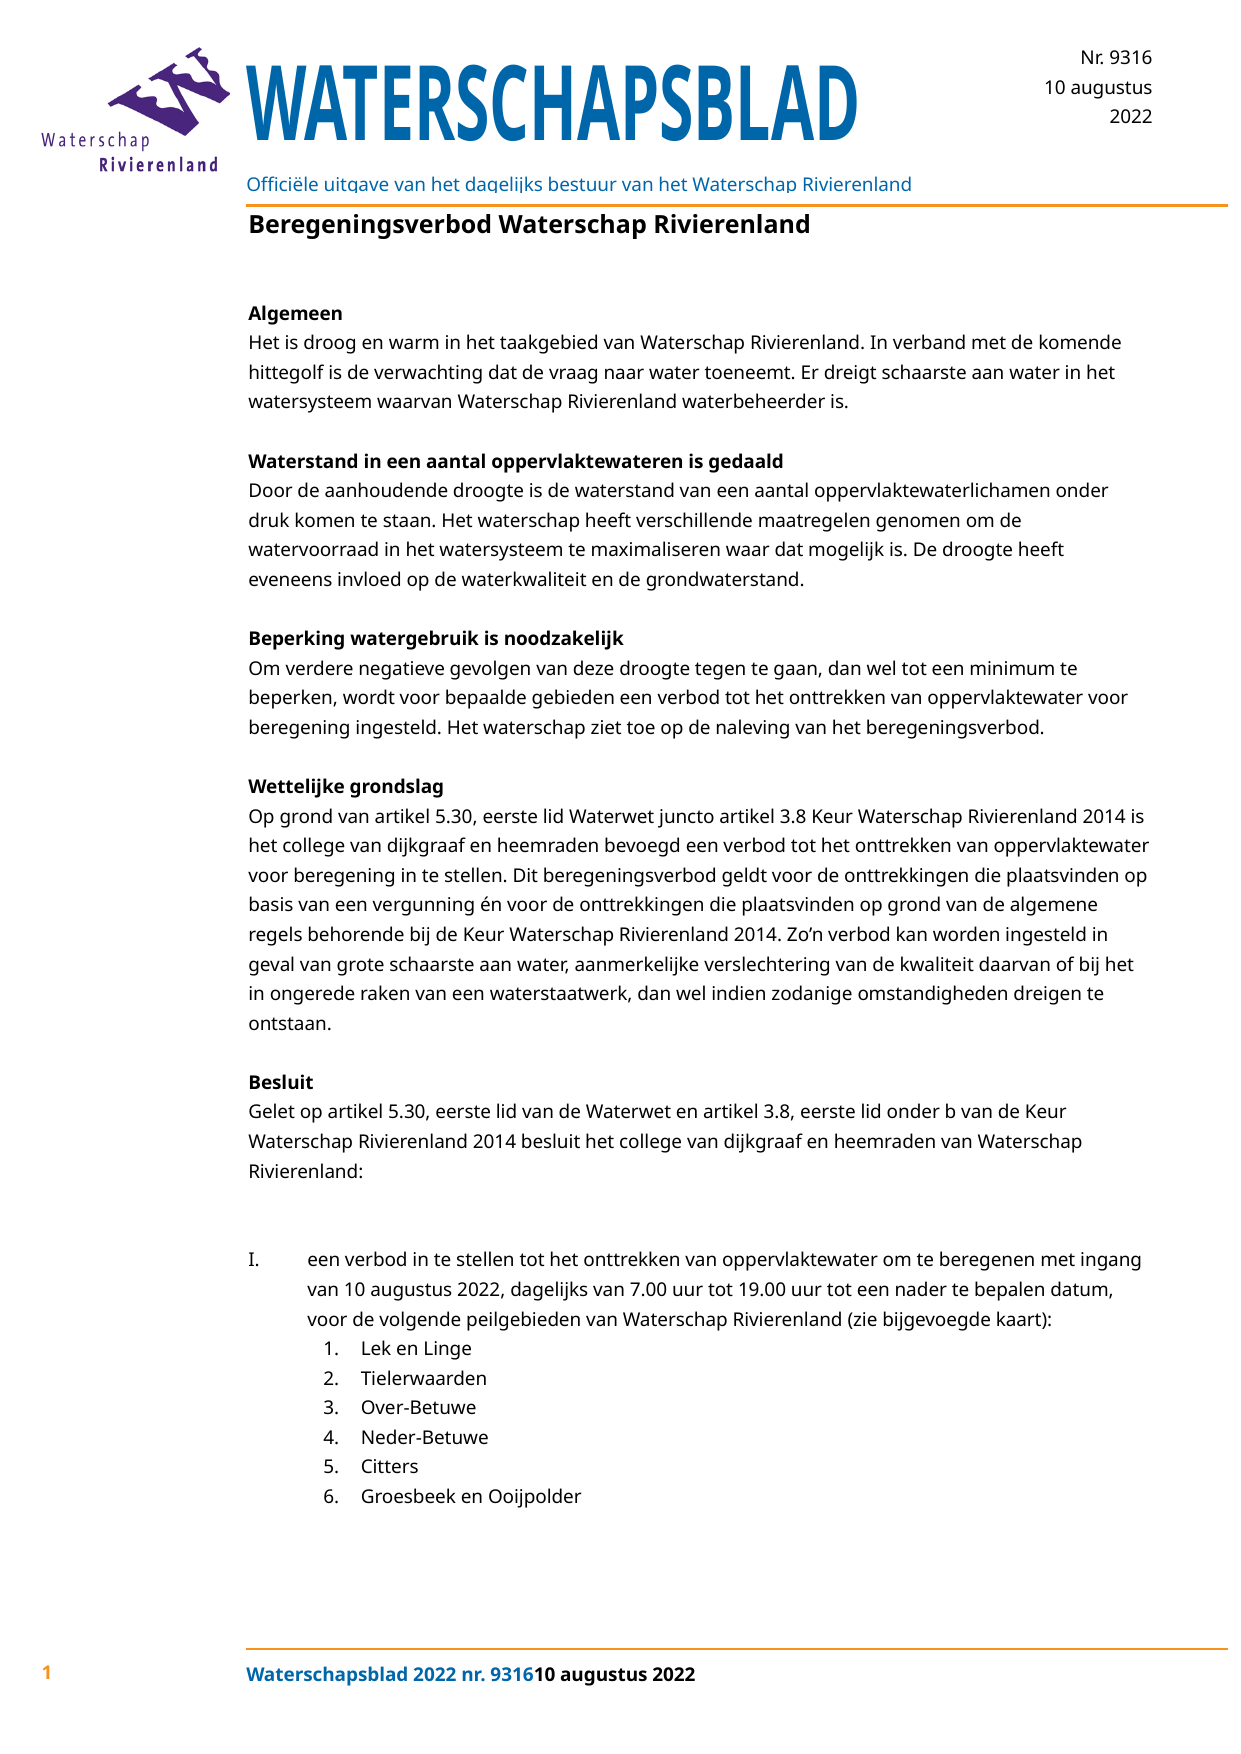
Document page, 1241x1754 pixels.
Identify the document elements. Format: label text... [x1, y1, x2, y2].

text Algemeen [248, 300, 1152, 326]
text Het is droog en warm in het taakgebied van Waterschap Rivierenland. In verband met de komende hittegolf is de verwachting dat de vraag naar water toeneemt. Er dreigt schaarste aan water in het watersysteem waarvan Waterschap Rivierenland waterbeheerder is. [248, 329, 1152, 414]
list Over-Betuwe [323, 1394, 1152, 1420]
text Beperking watergebruik is noodzakelijk [248, 625, 1152, 651]
list Citters [323, 1454, 1152, 1479]
list Lek en Linge [323, 1335, 1152, 1361]
text Om verdere negatieve gevolgen van deze droogte tegen te gaan, dan wel tot een minimum te beperken, wordt voor bepaalde gebieden een verbod tot het onttrekken van oppervlaktewater voor beregening ingesteld. Het waterschap ziet toe op de naleving van het beregeningsverbod. [248, 655, 1152, 740]
text Waterstand in een aantal oppervlaktewateren is gedaald [248, 448, 1152, 473]
list Tielerwaarden [323, 1365, 1152, 1391]
text Wettelijke grondslag [248, 773, 1152, 799]
text Op grond van artikel 5.30, eerste lid Waterwet juncto artikel 3.8 Keur Waterschap Rivierenland 2014 is het college van dijkgraaf en heemraden bevoegd een verbod tot het onttrekken van oppervlaktewater voor beregening in te stellen. Dit beregeningsverbod geldt voor de onttrekkingen die plaatsvinden op basis van een vergunning én voor de onttrekkingen die plaatsvinden op grond van de algemene regels behorende bij de Keur Waterschap Rivierenland 2014. Zo’n verbod kan worden ingesteld in geval van grote schaarste aan water, aanmerkelijke verslechtering van de kwaliteit daarvan of bij het in ongerede raken van een waterstaatwerk, dan wel indien zodanige omstandigheden dreigen te ontstaan. [248, 803, 1152, 1036]
text Besluit [248, 1069, 1152, 1095]
text Beregeningsverbod Waterschap Rivierenland [248, 207, 1152, 241]
list Neder-Betuwe [323, 1424, 1152, 1450]
list Groesbeek en Ooijpolder [323, 1483, 1152, 1509]
text Door de aanhoudende droogte is de waterstand van een aantal oppervlaktewaterlichamen onder druk komen te staan. Het waterschap heeft verschillende maatregelen genomen om de watervoorraad in het watersysteem te maximaliseren waar dat mogelijk is. De droogte heeft eveneens invloed op de waterkwaliteit en de grondwaterstand. [248, 477, 1152, 592]
text Gelet op artikel 5.30, eerste lid van de Waterwet en artikel 3.8, eerste lid onder b van de Keur Waterschap Rivierenland 2014 besluit het college van dijkgraaf en heemraden van Waterschap Rivierenland: [248, 1099, 1152, 1183]
list een verbod in te stellen tot het onttrekken van oppervlaktewater om te beregenen met ingang van 10 augustus 2022, dagelijks van 7.00 uur tot 19.00 uur tot een nader te bepalen datum, voor de volgende peilgebieden van Waterschap Rivierenland (zie bijgevoegde kaart): [248, 1247, 1152, 1331]
picture [41, 47, 231, 172]
